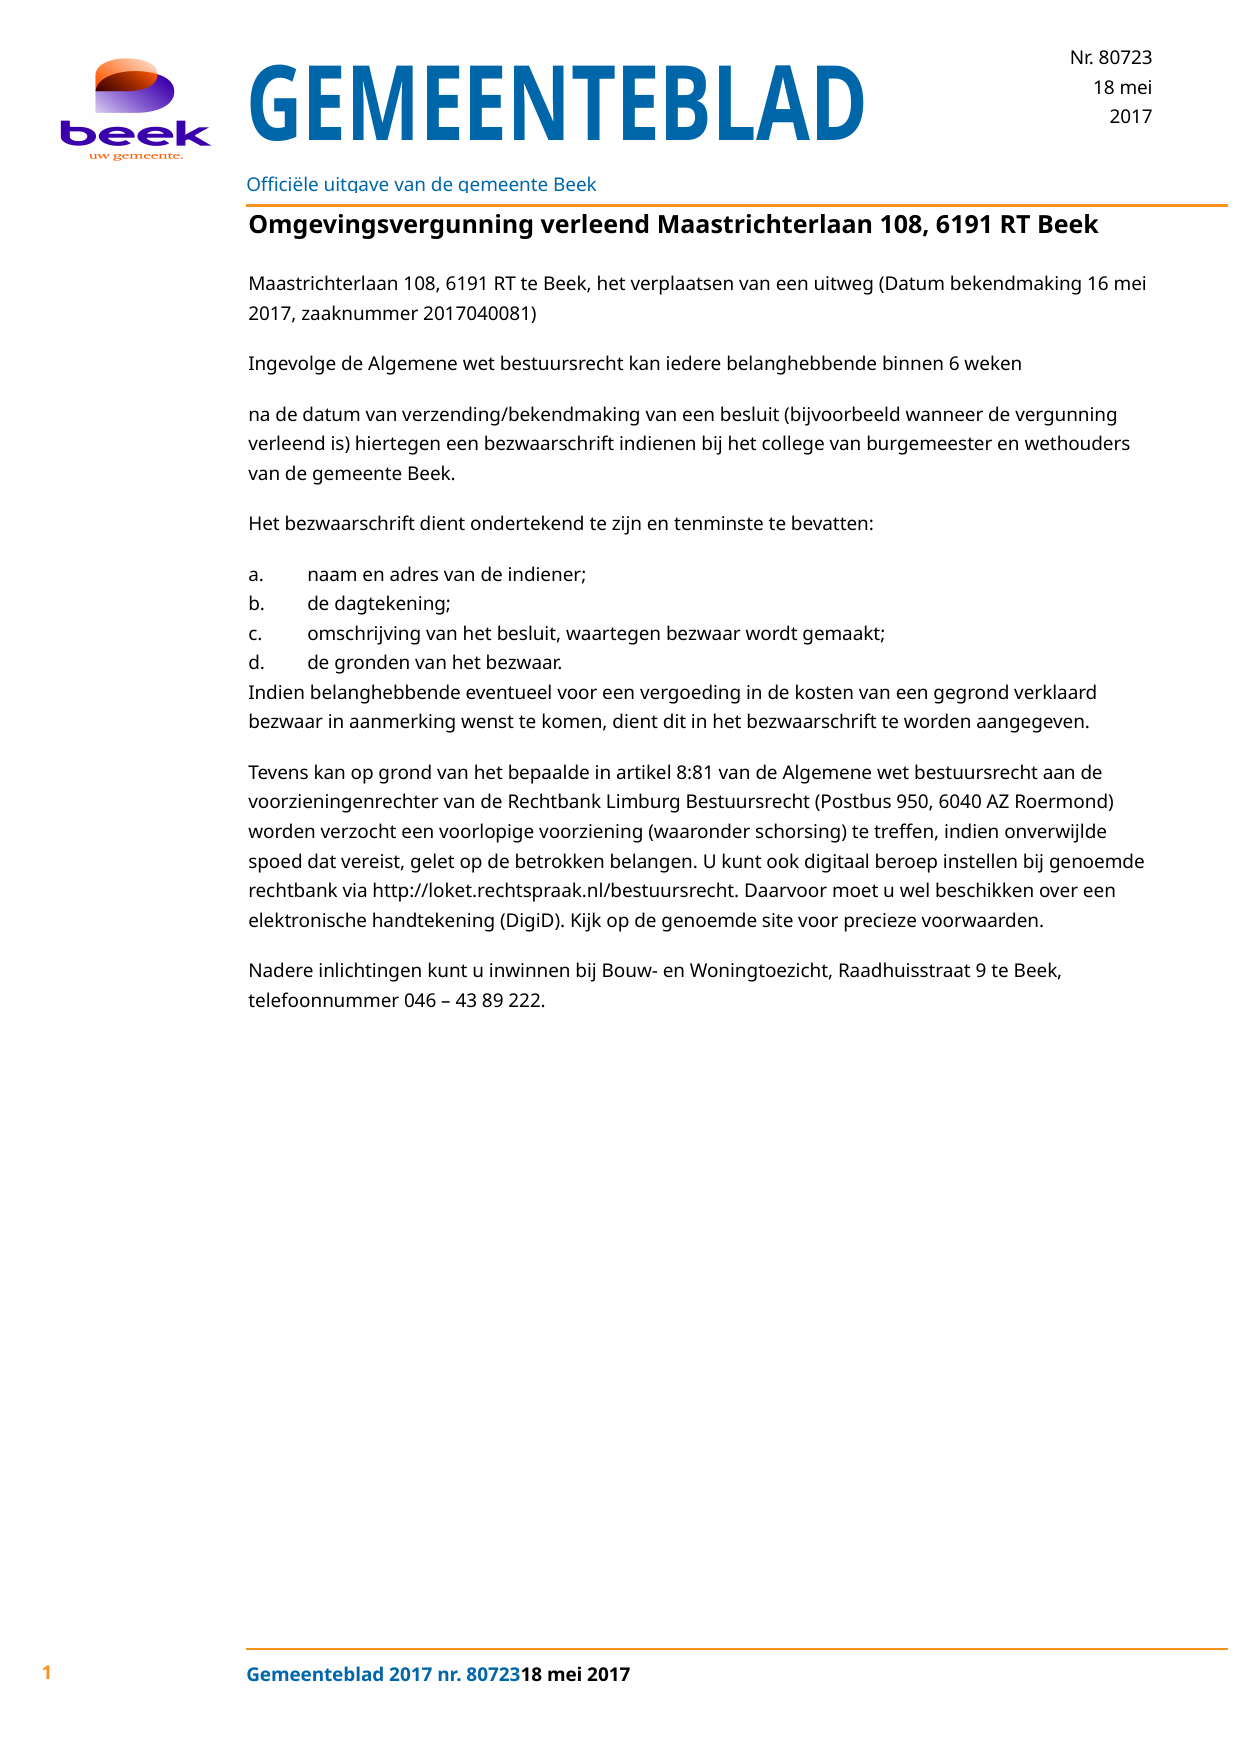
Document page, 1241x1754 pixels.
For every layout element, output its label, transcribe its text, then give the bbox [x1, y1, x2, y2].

text Ingevolge de Algemene wet bestuursrecht kan iedere belanghebbende binnen 6 weken [248, 350, 1152, 376]
text Tevens kan op grond van het bepaalde in artikel 8:81 van de Algemene wet bestuursrecht aan de voorzieningenrechter van de Rechtbank Limburg Bestuursrecht (Postbus 950, 6040 AZ Roermond) worden verzocht een voorlopige voorziening (waaronder schorsing) te treffen, indien onverwijlde spoed dat vereist, gelet op de betrokken belangen. U kunt ook digitaal beroep instellen bij genoemde rechtbank via http://loket.rechtspraak.nl/bestuursrecht. Daarvoor moet u wel beschikken over een elektronische handtekening (DigiD). Kijk op de genoemde site voor precieze voorwaarden. [248, 759, 1152, 933]
text Het bezwaarschrift dient ondertekend te zijn en tenminste te bevatten: [248, 510, 1152, 536]
text Omgevingsvergunning verleend Maastrichterlaan 108, 6191 RT Beek [248, 207, 1152, 241]
list de dagtekening; [248, 590, 1152, 616]
text Nadere inlichtingen kunt u inwinnen bij Bouw- en Woningtoezicht, Raadhuisstraat 9 te Beek, telefoonnummer 046 – 43 89 222. [248, 957, 1152, 1013]
text na de datum van verzending/bekendmaking van een besluit (bijvoorbeeld wanneer de vergunning verleend is) hiertegen een bezwaarschrift indienen bij het college van burgemeester en wethouders van de gemeente Beek. [248, 401, 1152, 486]
list de gronden van het bezwaar. [248, 649, 1152, 675]
text Indien belanghebbende eventueel voor een vergoeding in de kosten van een gegrond verklaard bezwaar in aanmerking wenst te komen, dient dit in het bezwaarschrift te worden aangegeven. [248, 679, 1152, 734]
list naam en adres van de indiener; [248, 561, 1152, 586]
list omschrijving van het besluit, waartegen bezwaar wordt gemaakt; [248, 620, 1152, 646]
text Maastrichterlaan 108, 6191 RT te Beek, het verplaatsen van een uitweg (Datum bekendmaking 16 mei 2017, zaaknummer 2017040081) [248, 270, 1152, 326]
picture [41, 47, 231, 172]
